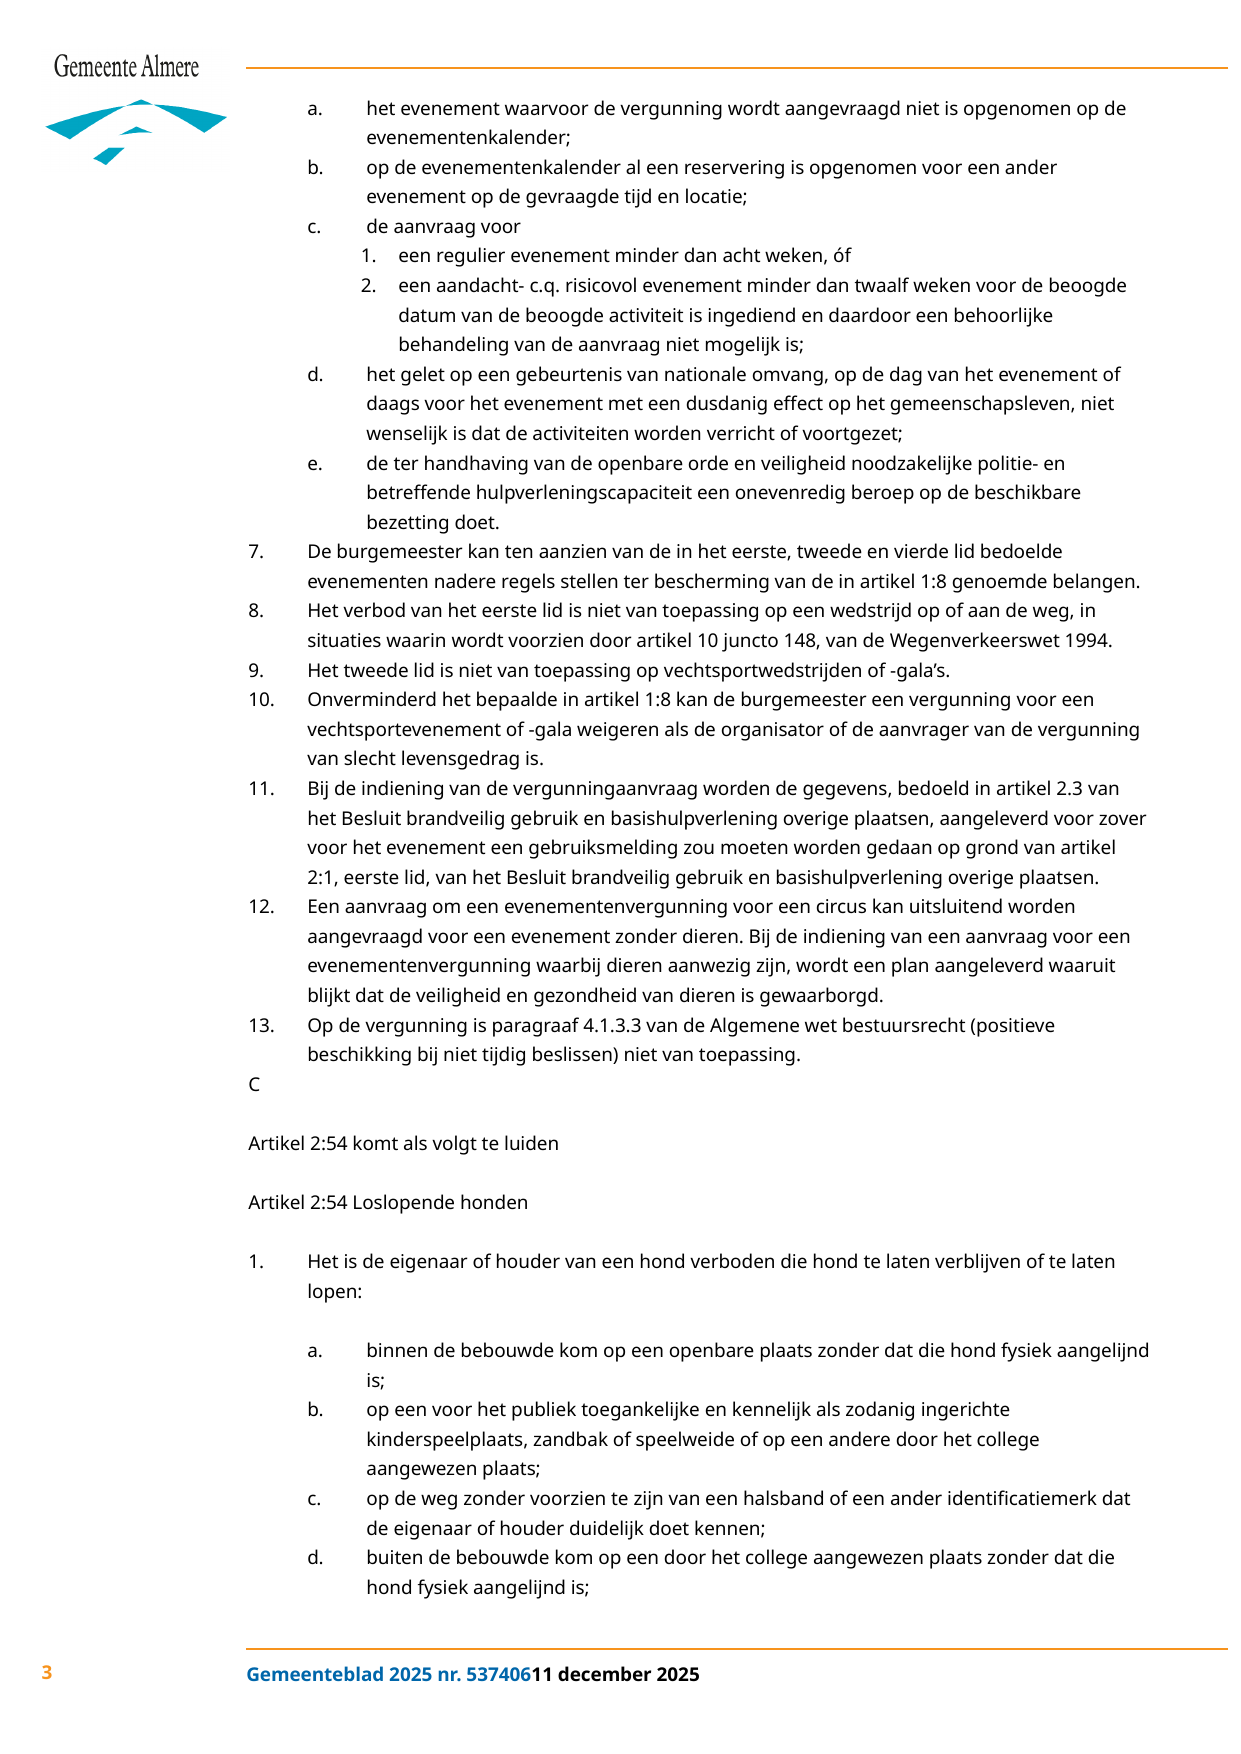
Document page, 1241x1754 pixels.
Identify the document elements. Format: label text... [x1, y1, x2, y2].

list een aandacht- c.q. risicovol evenement minder dan twaalf weken voor de beoogde datum van de beoogde activiteit is ingediend en daardoor een behoorlijke behandeling van de aanvraag niet mogelijk is; [361, 272, 1152, 357]
list op de evenementenkalender al een reservering is opgenomen voor een ander evenement op de gevraagde tijd en locatie; [307, 154, 1152, 209]
list buiten de bebouwde kom op een door het college aangewezen plaats zonder dat die hond fysiek aangelijnd is; [307, 1544, 1152, 1600]
list de aanvraag voor [307, 213, 1152, 239]
text Artikel 2:54 Loslopende honden [248, 1189, 1152, 1215]
text C [248, 1071, 1152, 1097]
list de ter handhaving van de openbare orde en veiligheid noodzakelijke politie- en betreffende hulpverleningscapaciteit een onevenredig beroep op de beschikbare bezetting doet. [307, 450, 1152, 535]
list Onverminderd het bepaalde in artikel 1:8 kan de burgemeester een vergunning voor een vechtsportevenement of -gala weigeren als de organisator of de aanvrager van de vergunning van slecht levensgedrag is. [248, 686, 1152, 771]
list binnen de bebouwde kom op een openbare plaats zonder dat die hond fysiek aangelijnd is; [307, 1337, 1152, 1393]
list het gelet op een gebeurtenis van nationale omvang, op de dag van het evenement of daags voor het evenement met een dusdanig effect op het gemeenschapsleven, niet wenselijk is dat de activiteiten worden verricht of voortgezet; [307, 361, 1152, 446]
list Het is de eigenaar of houder van een hond verboden die hond te laten verblijven of te laten lopen: [248, 1248, 1152, 1304]
list Op de vergunning is paragraaf 4.1.3.3 van de Algemene wet bestuursrecht (positieve beschikking bij niet tijdig beslissen) niet van toepassing. [248, 1012, 1152, 1067]
list Een aanvraag om een evenementenvergunning voor een circus kan uitsluitend worden aangevraagd voor een evenement zonder dieren. Bij de indiening van een aanvraag voor een evenementenvergunning waarbij dieren aanwezig zijn, wordt een plan aangeleverd waaruit blijkt dat de veiligheid en gezondheid van dieren is gewaarborgd. [248, 893, 1152, 1008]
list Het tweede lid is niet van toepassing op vechtsportwedstrijden of -gala’s. [248, 657, 1152, 683]
text Artikel 2:54 komt als volgt te luiden [248, 1130, 1152, 1156]
list De burgemeester kan ten aanzien van de in het eerste, tweede en vierde lid bedoelde evenementen nadere regels stellen ter bescherming van de in artikel 1:8 genoemde belangen. [248, 538, 1152, 594]
list het evenement waarvoor de vergunning wordt aangevraagd niet is opgenomen op de evenementenkalender; [307, 95, 1152, 150]
list op de weg zonder voorzien te zijn van een halsband of een ander identificatiemerk dat de eigenaar of houder duidelijk doet kennen; [307, 1485, 1152, 1541]
list op een voor het publiek toegankelijke en kennelijk als zodanig ingerichte kinderspeelplaats, zandbak of speelweide of op een andere door het college aangewezen plaats; [307, 1396, 1152, 1481]
picture [41, 47, 231, 172]
list een regulier evenement minder dan acht weken, óf [361, 243, 1152, 268]
list Bij de indiening van de vergunningaanvraag worden de gegevens, bedoeld in artikel 2.3 van het Besluit brandveilig gebruik en basishulpverlening overige plaatsen, aangeleverd voor zover voor het evenement een gebruiksmelding zou moeten worden gedaan op grond van artikel 2:1, eerste lid, van het Besluit brandveilig gebruik en basishulpverlening overige plaatsen. [248, 775, 1152, 890]
list Het verbod van het eerste lid is niet van toepassing op een wedstrijd op of aan de weg, in situaties waarin wordt voorzien door artikel 10 juncto 148, van de Wegenverkeerswet 1994. [248, 598, 1152, 653]
